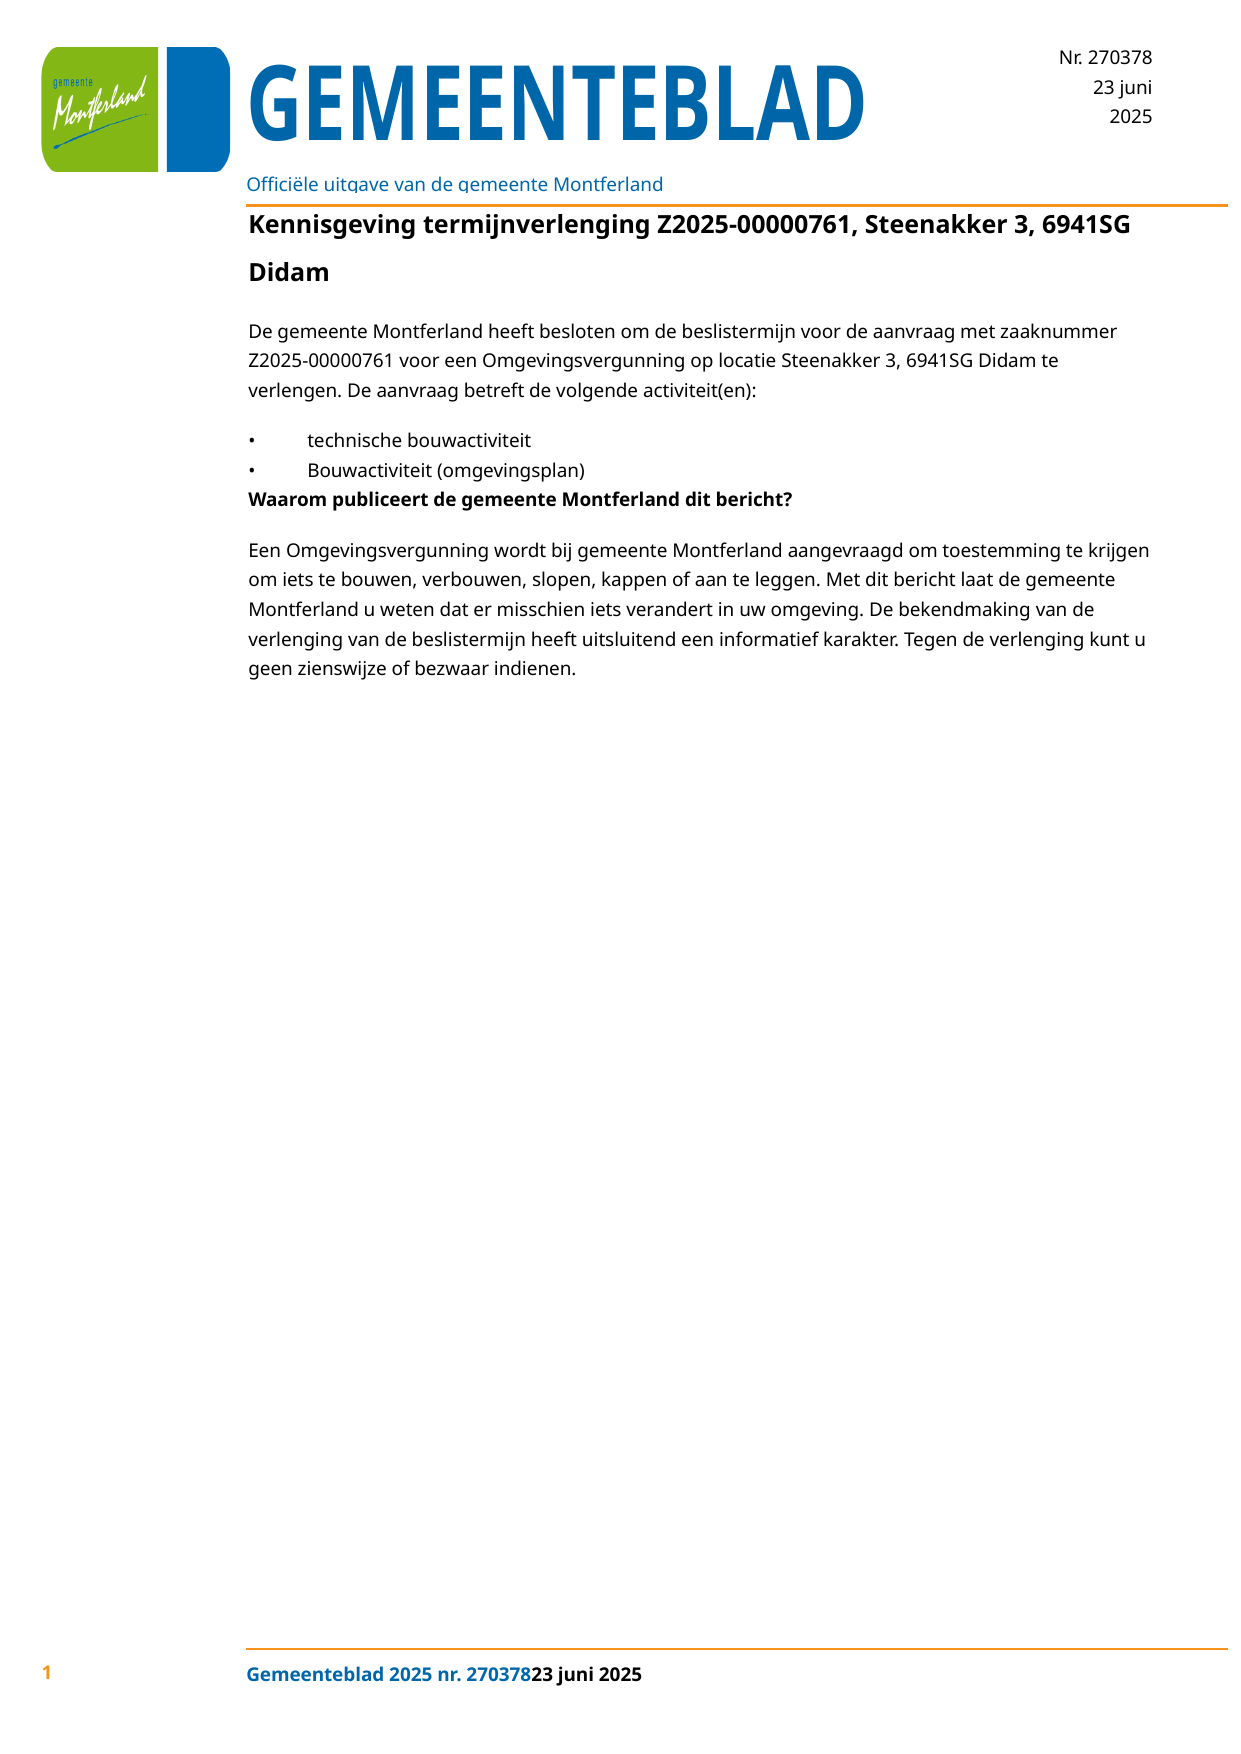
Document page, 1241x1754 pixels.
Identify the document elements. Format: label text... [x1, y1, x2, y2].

text Een Omgevingsvergunning wordt bij gemeente Montferland aangevraagd om toestemming te krijgen om iets te bouwen, verbouwen, slopen, kappen of aan te leggen. Met dit bericht laat de gemeente Montferland u weten dat er misschien iets verandert in uw omgeving. De bekendmaking van de verlenging van de beslistermijn heeft uitsluitend een informatief karakter. Tegen de verlenging kunt u geen zienswijze of bezwaar indienen. [248, 537, 1152, 681]
picture [41, 47, 231, 172]
list technische bouwactiviteit [248, 427, 1152, 453]
text Kennisgeving termijnverlenging Z2025-00000761, Steenakker 3, 6941SG Didam [248, 207, 1152, 288]
list Bouwactiviteit (omgevingsplan) [248, 457, 1152, 483]
text De gemeente Montferland heeft besloten om de beslistermijn voor de aanvraag met zaaknummer Z2025-00000761 voor een Omgevingsvergunning op locatie Steenakker 3, 6941SG Didam te verlengen. De aanvraag betreft de volgende activiteit(en): [248, 318, 1152, 403]
text Waarom publiceert de gemeente Montferland dit bericht? [248, 487, 1152, 512]
